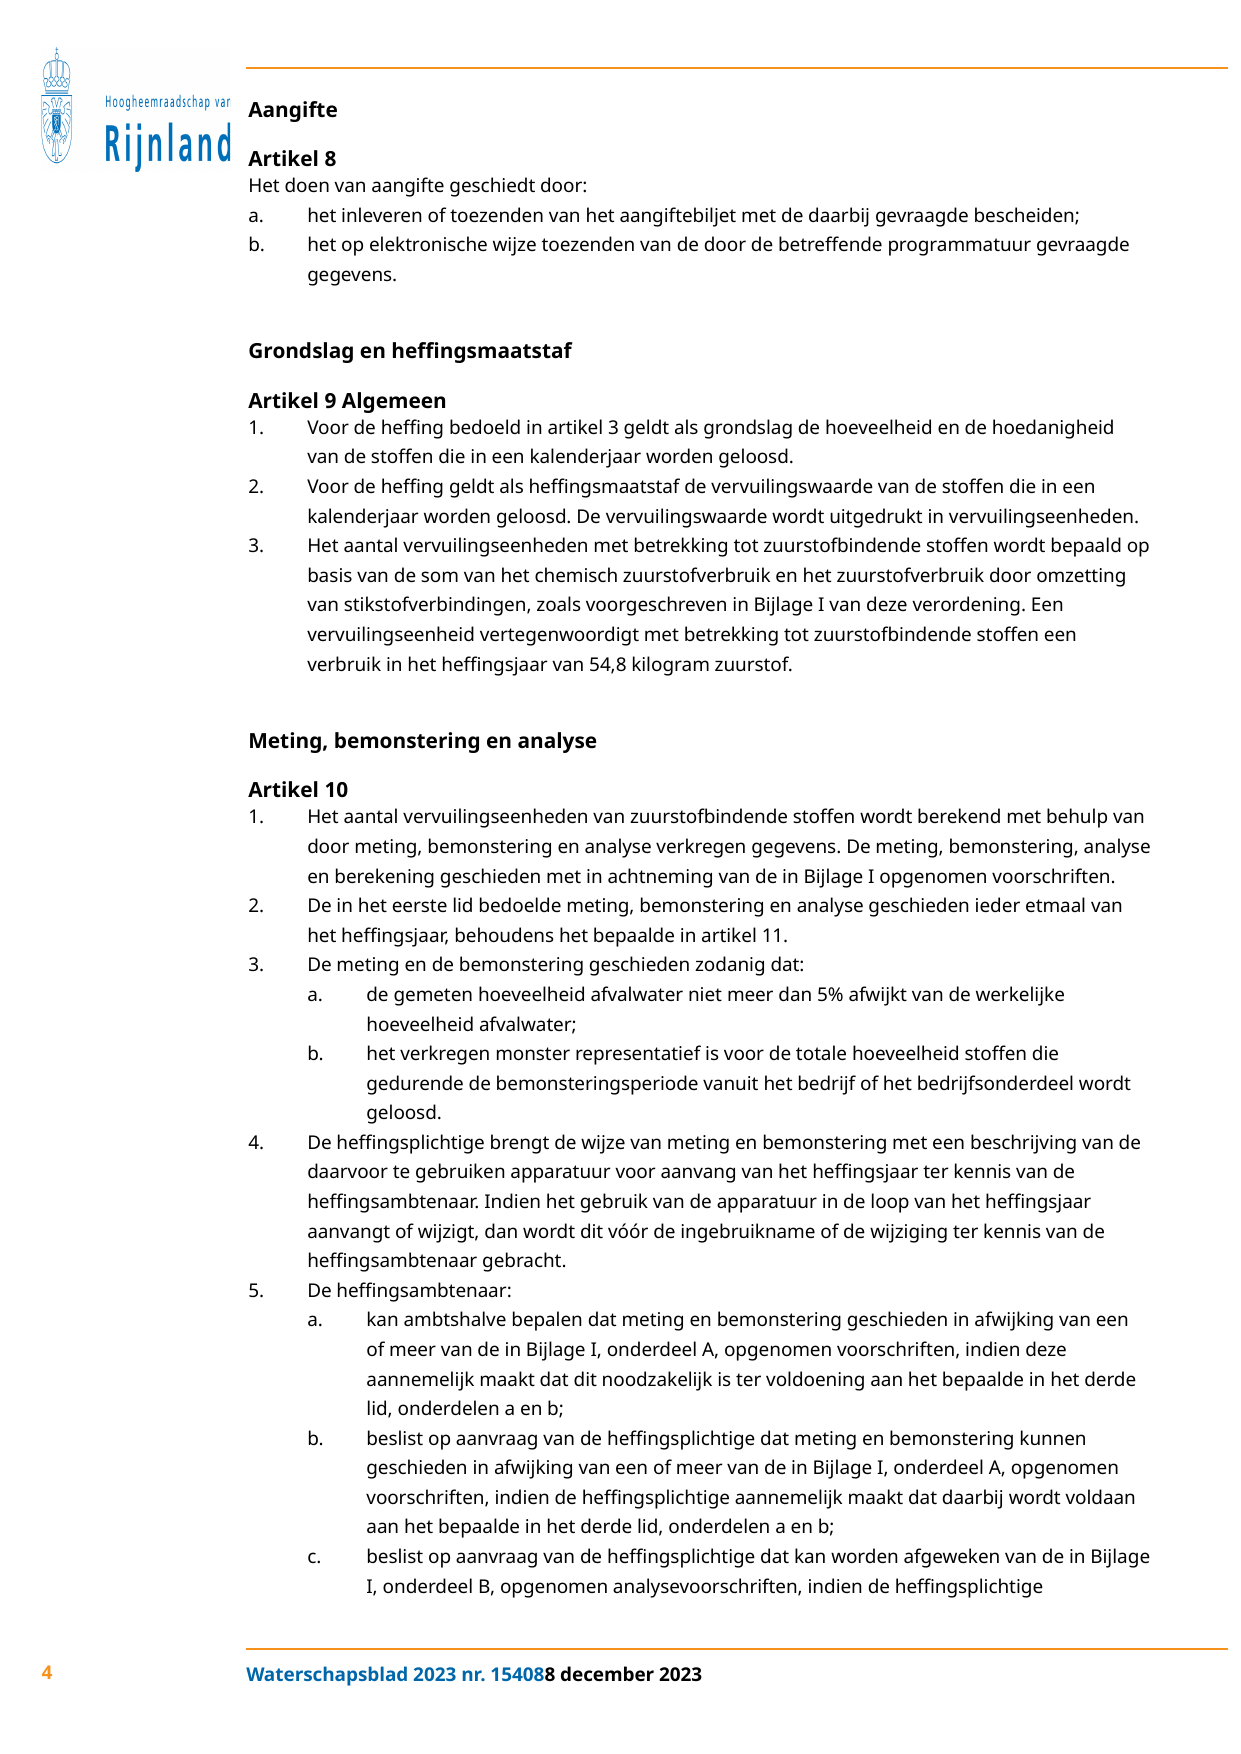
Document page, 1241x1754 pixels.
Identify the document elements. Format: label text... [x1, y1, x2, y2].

text Aangifte [248, 95, 1152, 123]
list Het aantal vervuilingseenheden van zuurstofbindende stoffen wordt berekend met behulp van door meting, bemonstering en analyse verkregen gegevens. De meting, bemonstering, analyse en berekening geschieden met in achtneming van de in Bijlage I opgenomen voorschriften. [248, 804, 1152, 889]
list De meting en de bemonstering geschieden zodanig dat: [248, 952, 1152, 977]
list kan ambtshalve bepalen dat meting en bemonstering geschieden in afwijking van een of meer van de in Bijlage I, onderdeel A, opgenomen voorschriften, indien deze aannemelijk maakt dat dit noodzakelijk is ter voldoening aan het bepaalde in het derde lid, onderdelen a en b; [307, 1307, 1152, 1421]
list De heffingsplichtige brengt de wijze van meting en bemonstering met een beschrijving van de daarvoor te gebruiken apparatuur voor aanvang van het heffingsjaar ter kennis van de heffingsambtenaar. Indien het gebruik van de apparatuur in de loop van het heffingsjaar aanvangt of wijzigt, dan wordt dit vóór de ingebruikname of de wijziging ter kennis van de heffingsambtenaar gebracht. [248, 1129, 1152, 1273]
text Het doen van aangifte geschiedt door: [248, 172, 1152, 198]
list het inleveren of toezenden van het aangiftebiljet met de daarbij gevraagde bescheiden; [248, 202, 1152, 228]
list beslist op aanvraag van de heffingsplichtige dat kan worden afgeweken van de in Bijlage I, onderdeel B, opgenomen analysevoorschriften, indien de heffingsplichtige [307, 1543, 1152, 1599]
list het verkregen monster representatief is voor de totale hoeveelheid stoffen die gedurende de bemonsteringsperiode vanuit het bedrijf of het bedrijfsonderdeel wordt geloosd. [307, 1040, 1152, 1125]
text Meting, bemonstering en analyse [248, 726, 1152, 754]
list Het aantal vervuilingseenheden met betrekking tot zuurstofbindende stoffen wordt bepaald op basis van de som van het chemisch zuurstofverbruik en het zuurstofverbruik door omzetting van stikstofverbindingen, zoals voorgeschreven in Bijlage I van deze verordening. Een vervuilingseenheid vertegenwoordigt met betrekking tot zuurstofbindende stoffen een verbruik in het heffingsjaar van 54,8 kilogram zuurstof. [248, 532, 1152, 677]
picture [41, 47, 231, 172]
list beslist op aanvraag van de heffingsplichtige dat meting en bemonstering kunnen geschieden in afwijking van een of meer van de in Bijlage I, onderdeel A, opgenomen voorschriften, indien de heffingsplichtige aannemelijk maakt dat daarbij wordt voldaan aan het bepaalde in het derde lid, onderdelen a en b; [307, 1425, 1152, 1539]
list Voor de heffing bedoeld in artikel 3 geldt als grondslag de hoeveelheid en de hoedanigheid van de stoffen die in een kalenderjaar worden geloosd. [248, 414, 1152, 469]
text Grondslag en heffingsmaatstaf [248, 336, 1152, 365]
text Artikel 10 [248, 775, 1152, 804]
list Voor de heffing geldt als heffingsmaatstaf de vervuilingswaarde van de stoffen die in een kalenderjaar worden geloosd. De vervuilingswaarde wordt uitgedrukt in vervuilingseenheden. [248, 473, 1152, 529]
list De heffingsambtenaar: [248, 1277, 1152, 1303]
text Artikel 8 [248, 144, 1152, 172]
list de gemeten hoeveelheid afvalwater niet meer dan 5% afwijkt van de werkelijke hoeveelheid afvalwater; [307, 981, 1152, 1037]
list De in het eerste lid bedoelde meting, bemonstering en analyse geschieden ieder etmaal van het heffingsjaar, behoudens het bepaalde in artikel 11. [248, 892, 1152, 948]
list het op elektronische wijze toezenden van de door de betreffende programmatuur gevraagde gegevens. [248, 232, 1152, 287]
text Artikel 9 Algemeen [248, 386, 1152, 414]
